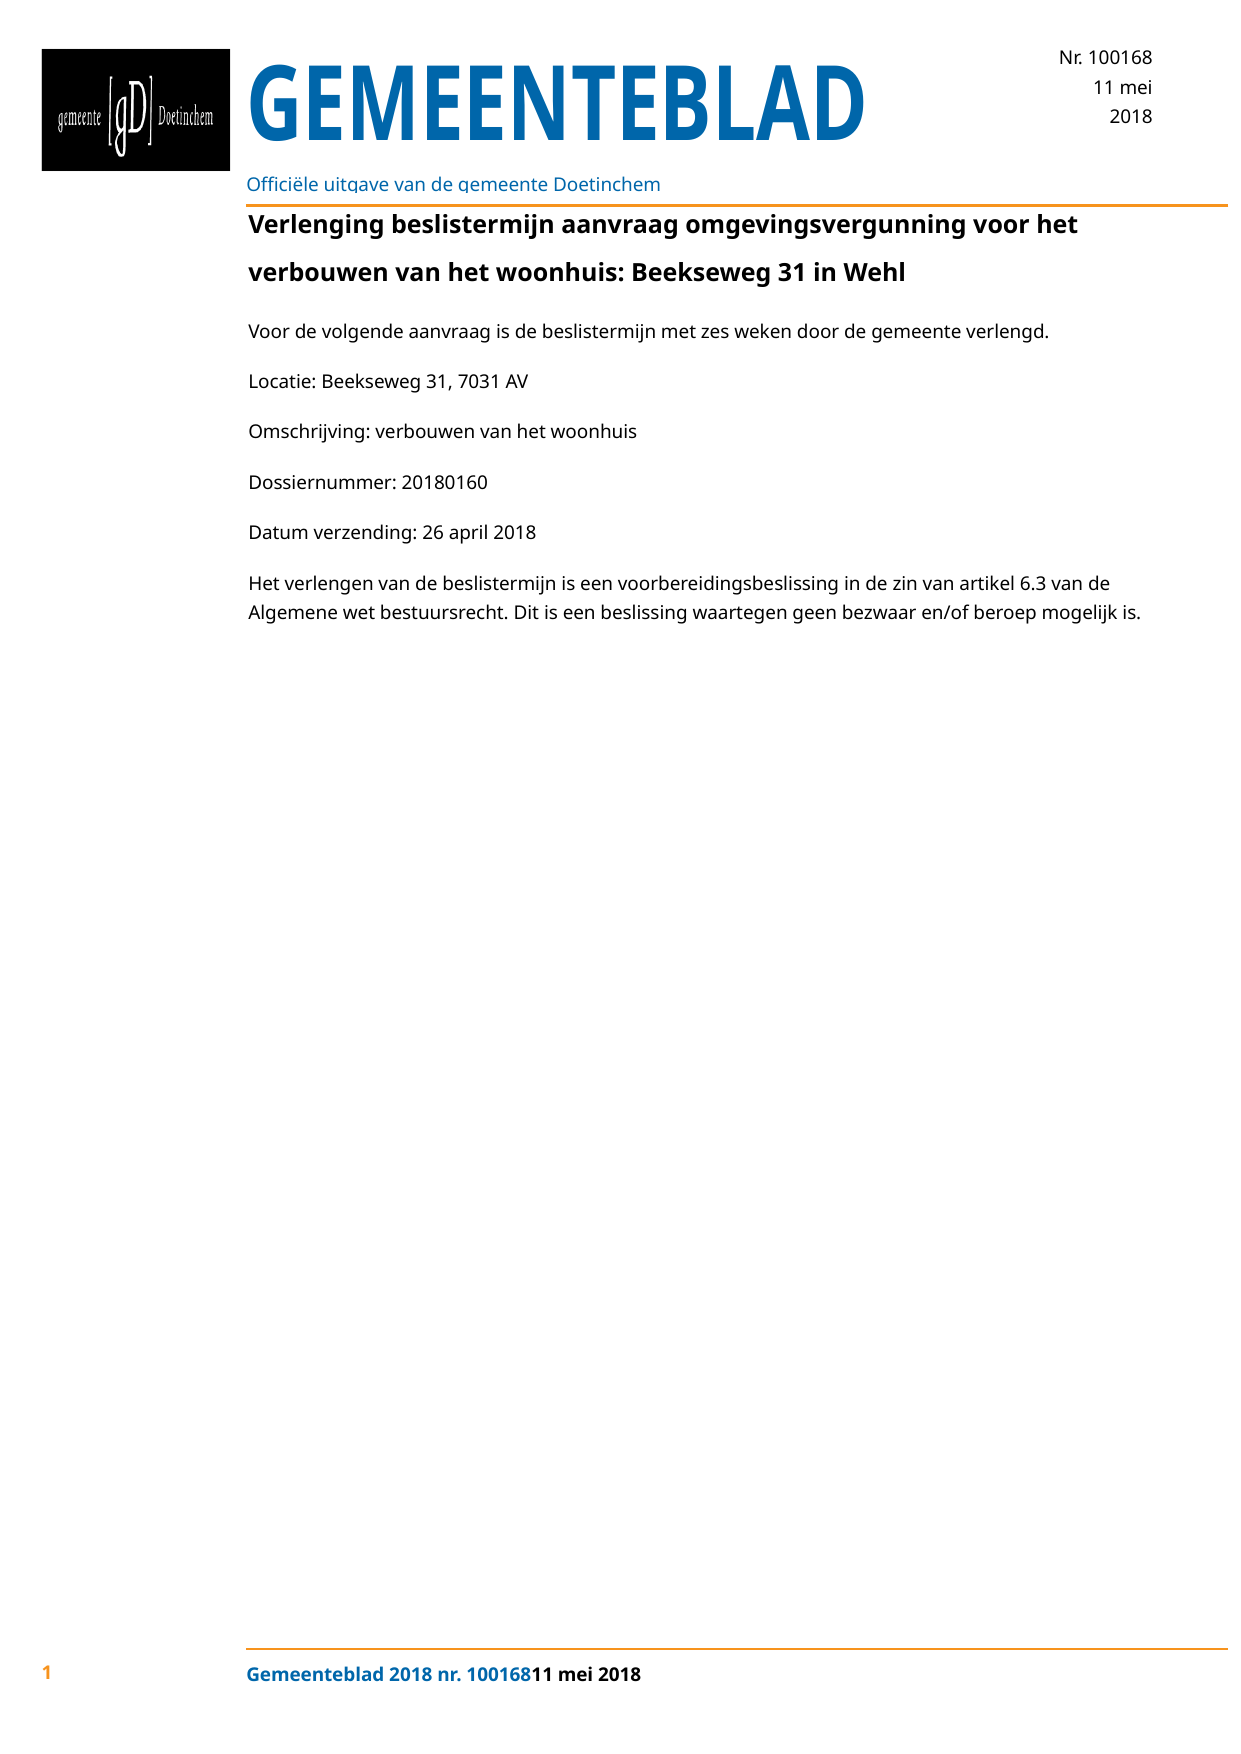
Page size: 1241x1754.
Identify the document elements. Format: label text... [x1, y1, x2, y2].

text Datum verzending: 26 april 2018 [248, 519, 1152, 545]
text Verlenging beslistermijn aanvraag omgevingsvergunning voor het verbouwen van het woonhuis: Beekseweg 31 in Wehl [248, 207, 1152, 288]
picture [41, 47, 231, 172]
text Dossiernummer: 20180160 [248, 469, 1152, 495]
text Locatie: Beekseweg 31, 7031 AV [248, 368, 1152, 394]
text Voor de volgende aanvraag is de beslistermijn met zes weken door de gemeente verlengd. [248, 318, 1152, 344]
text Het verlengen van de beslistermijn is een voorbereidingsbeslissing in de zin van artikel 6.3 van de Algemene wet bestuursrecht. Dit is een beslissing waartegen geen bezwaar en/of beroep mogelijk is. [248, 570, 1152, 625]
text Omschrijving: verbouwen van het woonhuis [248, 419, 1152, 444]
